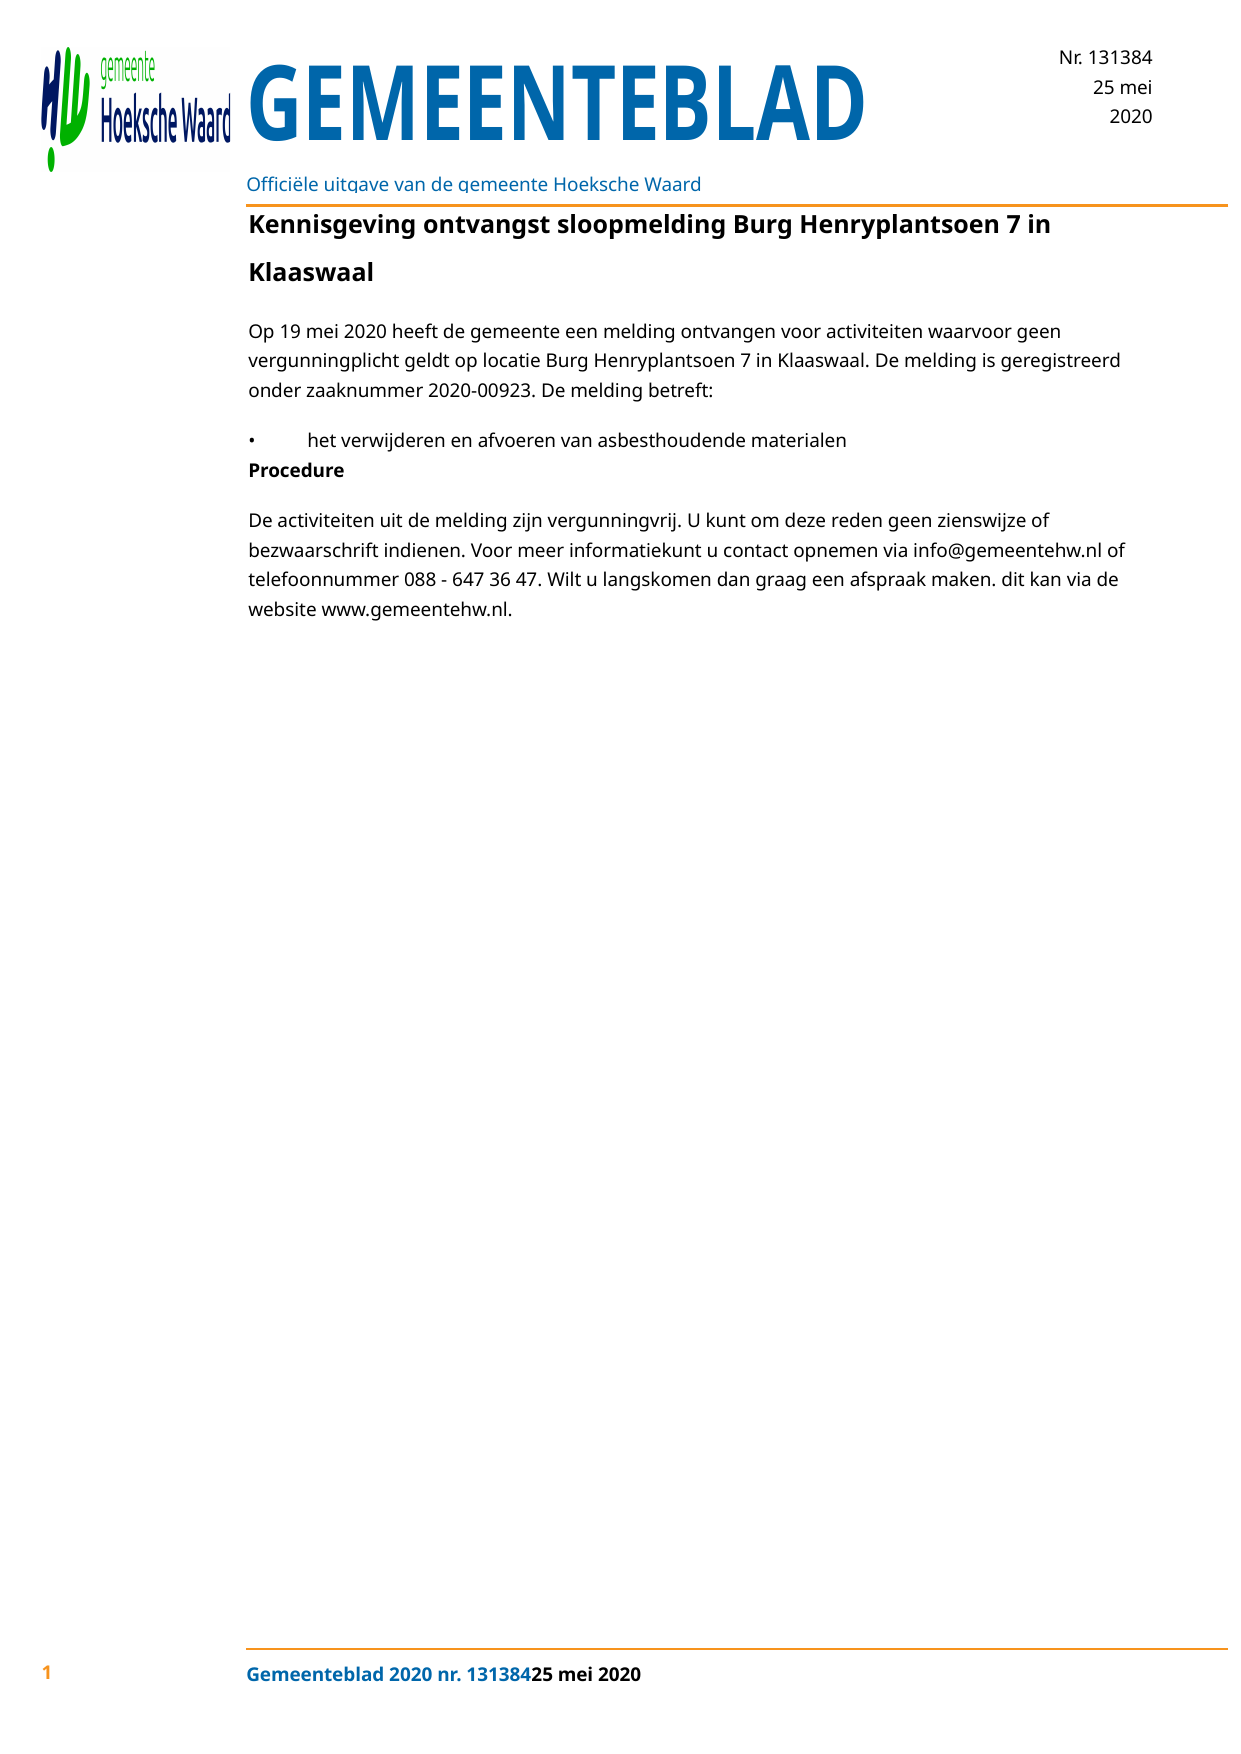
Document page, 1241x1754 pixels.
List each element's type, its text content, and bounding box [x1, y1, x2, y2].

text Op 19 mei 2020 heeft de gemeente een melding ontvangen voor activiteiten waarvoor geen vergunningplicht geldt op locatie Burg Henryplantsoen 7 in Klaaswaal. De melding is geregistreerd onder zaaknummer 2020-00923. De melding betreft: [248, 318, 1152, 403]
picture [41, 47, 231, 172]
text Procedure [248, 457, 1152, 483]
text Kennisgeving ontvangst sloopmelding Burg Henryplantsoen 7 in Klaaswaal [248, 207, 1152, 288]
list het verwijderen en afvoeren van asbesthoudende materialen [248, 427, 1152, 453]
text De activiteiten uit de melding zijn vergunningvrij. U kunt om deze reden geen zienswijze of bezwaarschrift indienen. Voor meer informatiekunt u contact opnemen via info@gemeentehw.nl of telefoonnummer 088 - 647 36 47. Wilt u langskomen dan graag een afspraak maken. dit kan via de website www.gemeentehw.nl. [248, 507, 1152, 622]
